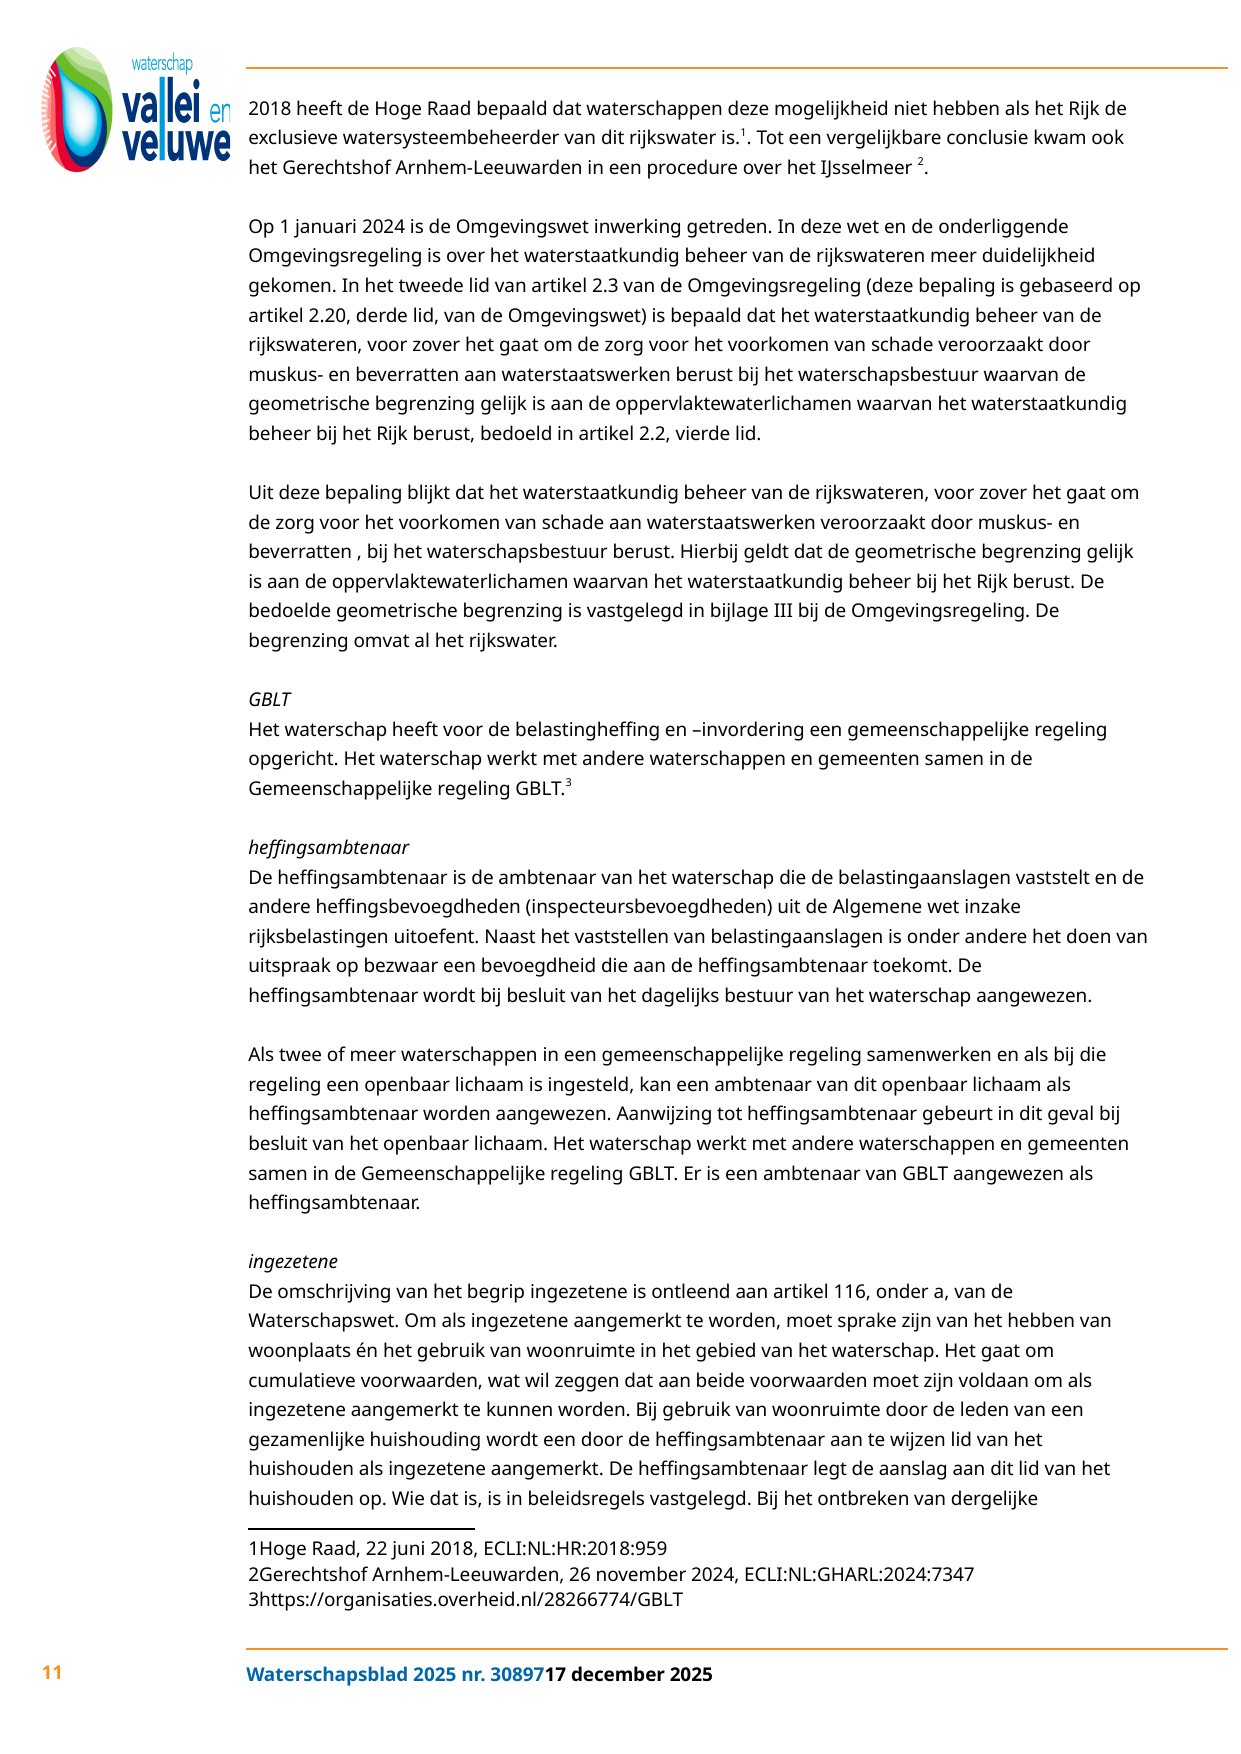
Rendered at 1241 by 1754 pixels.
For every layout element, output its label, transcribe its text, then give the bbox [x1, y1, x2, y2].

text De omschrijving van het begrip ingezetene is ontleend aan artikel 116, onder a, van de Waterschapswet. Om als ingezetene aangemerkt te worden, moet sprake zijn van het hebben van woonplaats én het gebruik van woonruimte in het gebied van het waterschap. Het gaat om cumulatieve voorwaarden, wat wil zeggen dat aan beide voorwaarden moet zijn voldaan om als ingezetene aangemerkt te kunnen worden. Bij gebruik van woonruimte door de leden van een gezamenlijke huishouding wordt een door de heffingsambtenaar aan te wijzen lid van het huishouden als ingezetene aangemerkt. De heffingsambtenaar legt de aanslag aan dit lid van het huishouden op. Wie dat is, is in beleidsregels vastgelegd. Bij het ontbreken van dergelijke [248, 1278, 1152, 1511]
text Uit deze bepaling blijkt dat het waterstaatkundig beheer van de rijkswateren, voor zover het gaat om de zorg voor het voorkomen van schade aan waterstaatswerken veroorzaakt door muskus- en beverratten , bij het waterschapsbestuur berust. Hierbij geldt dat de geometrische begrenzing gelijk is aan de oppervlaktewaterlichamen waarvan het waterstaatkundig beheer bij het Rijk berust. De bedoelde geometrische begrenzing is vastgelegd in bijlage III bij de Omgevingsregeling. De begrenzing omvat al het rijkswater. [248, 479, 1152, 653]
text Het waterschap heeft voor de belastingheffing en –invordering een gemeenschappelijke regeling opgericht. Het waterschap werkt met andere waterschappen en gemeenten samen in de Gemeenschappelijke regeling GBLT. [248, 716, 1152, 801]
text heffingsambtenaar [248, 834, 1152, 860]
text GBLT [248, 686, 1152, 712]
text 2018 heeft de Hoge Raad bepaald dat waterschappen deze mogelijkheid niet hebben als het Rijk de exclusieve watersysteembeheerder van dit rijkswater is.. Tot een vergelijkbare conclusie kwam ook het Gerechtshof Arnhem-Leeuwarden in een procedure over het IJsselmeer . [248, 95, 1152, 180]
text De heffingsambtenaar is de ambtenaar van het waterschap die de belastingaanslagen vaststelt en de andere heffingsbevoegdheden (inspecteursbevoegdheden) uit de Algemene wet inzake rijksbelastingen uitoefent. Naast het vaststellen van belastingaanslagen is onder andere het doen van uitspraak op bezwaar een bevoegdheid die aan de heffingsambtenaar toekomt. De heffingsambtenaar wordt bij besluit van het dagelijks bestuur van het waterschap aangewezen. [248, 864, 1152, 1008]
text https://organisaties.overheid.nl/28266774/GBLT [248, 1586, 1152, 1612]
text Op 1 januari 2024 is de Omgevingswet inwerking getreden. In deze wet en de onderliggende Omgevingsregeling is over het waterstaatkundig beheer van de rijkswateren meer duidelijkheid gekomen. In het tweede lid van artikel 2.3 van de Omgevingsregeling (deze bepaling is gebaseerd op artikel 2.20, derde lid, van de Omgevingswet) is bepaald dat het waterstaatkundig beheer van de rijkswateren, voor zover het gaat om de zorg voor het voorkomen van schade veroorzaakt door muskus- en beverratten aan waterstaatswerken berust bij het waterschapsbestuur waarvan de geometrische begrenzing gelijk is aan de oppervlaktewaterlichamen waarvan het waterstaatkundig beheer bij het Rijk berust, bedoeld in artikel 2.2, vierde lid. [248, 213, 1152, 446]
text ingezetene [248, 1248, 1152, 1274]
picture [41, 47, 231, 172]
text Als twee of meer waterschappen in een gemeenschappelijke regeling samenwerken en als bij die regeling een openbaar lichaam is ingesteld, kan een ambtenaar van dit openbaar lichaam als heffingsambtenaar worden aangewezen. Aanwijzing tot heffingsambtenaar gebeurt in dit geval bij besluit van het openbaar lichaam. Het waterschap werkt met andere waterschappen en gemeenten samen in de Gemeenschappelijke regeling GBLT. Er is een ambtenaar van GBLT aangewezen als heffingsambtenaar. [248, 1041, 1152, 1215]
text Hoge Raad, 22 juni 2018, ECLI:NL:HR:2018:959 [248, 1535, 1152, 1561]
text Gerechtshof Arnhem-Leeuwarden, 26 november 2024, ECLI:NL:GHARL:2024:7347 [248, 1561, 1152, 1586]
